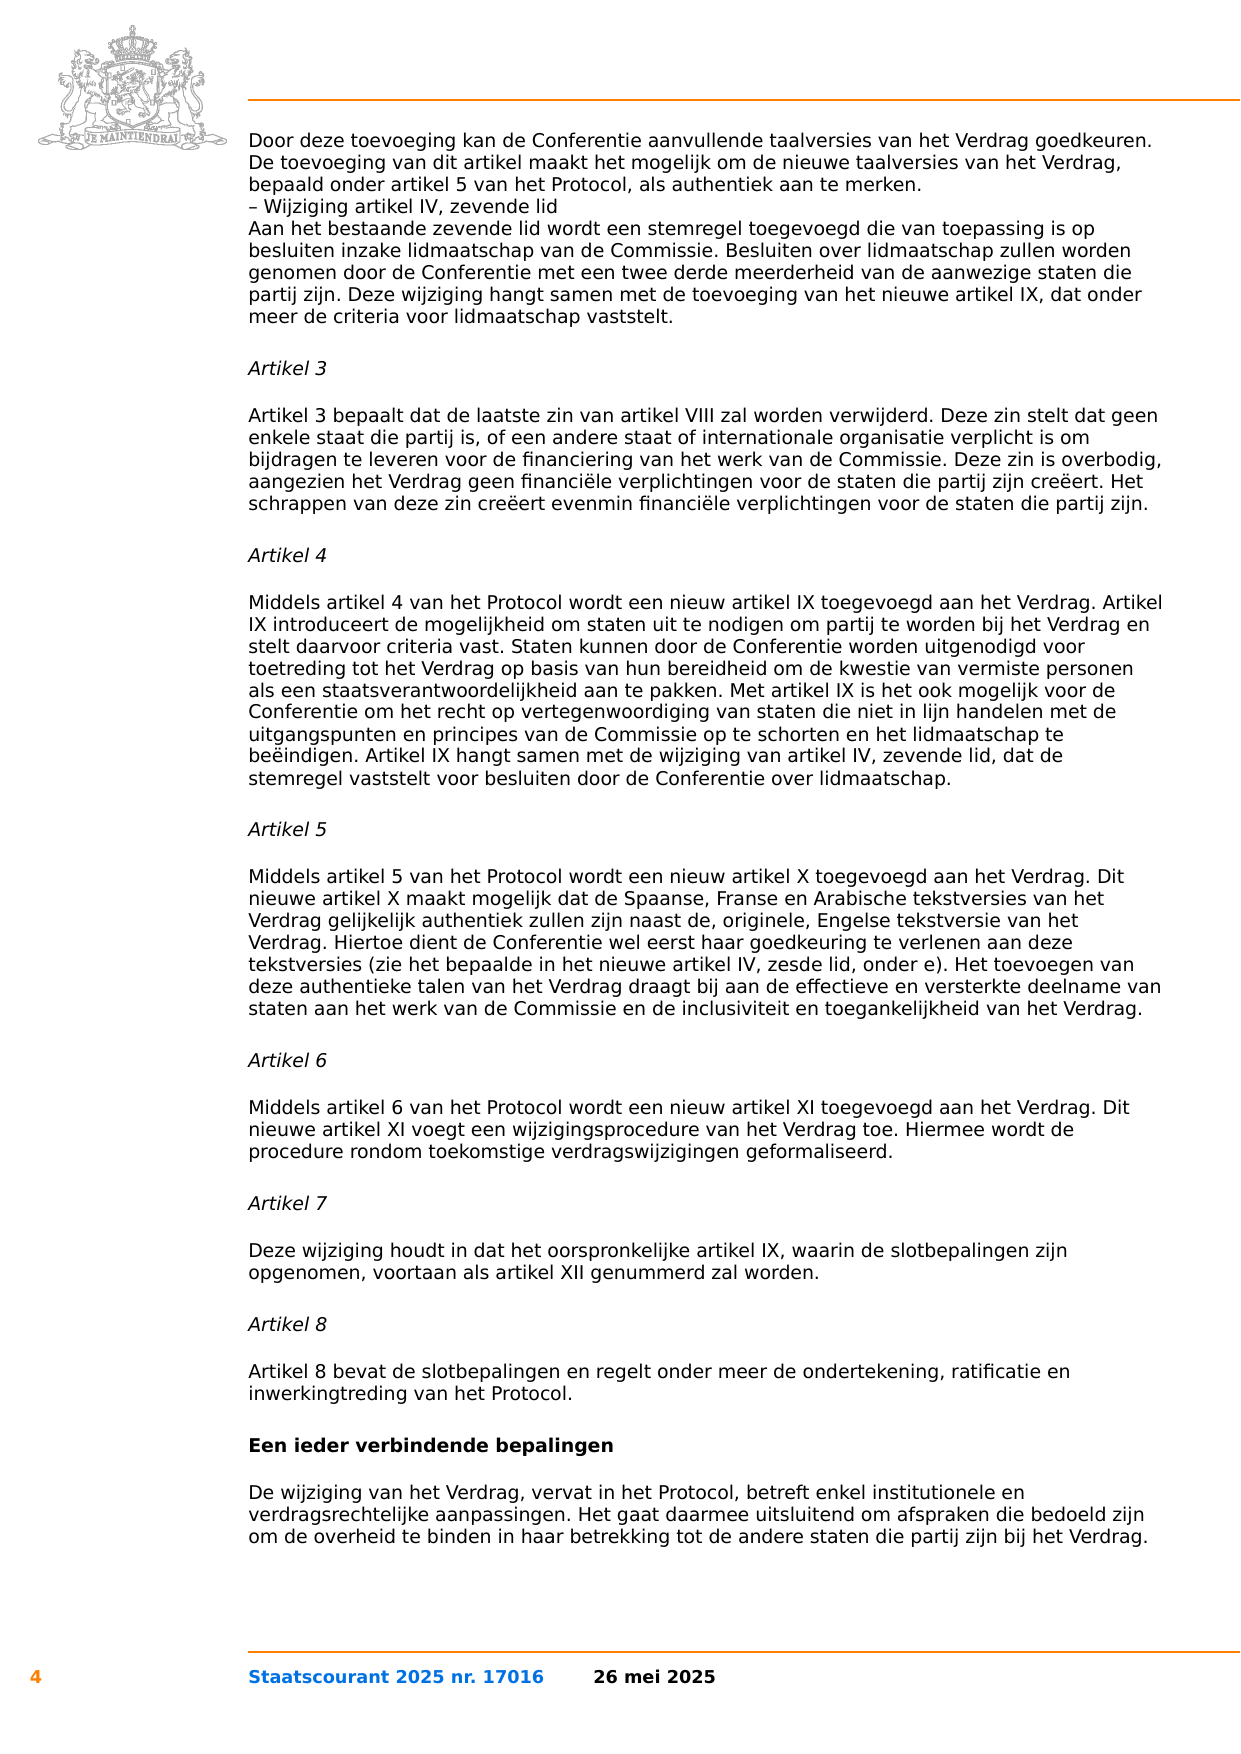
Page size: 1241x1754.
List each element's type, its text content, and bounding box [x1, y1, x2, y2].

text Door deze toevoeging kan de Conferentie aanvullende taalversies van het Verdrag goedkeuren. De toevoeging van dit artikel maakt het mogelijk om de nieuwe taalversies van het Verdrag, bepaald onder artikel 5 van het Protocol, als authentiek aan te merken. [248, 130, 1163, 196]
subtitle Een ieder verbindende bepalingen [248, 1435, 1163, 1457]
text Middels artikel 5 van het Protocol wordt een nieuw artikel X toegevoegd aan het Verdrag. Dit nieuwe artikel X maakt mogelijk dat de Spaanse, Franse en Arabische tekstversies van het Verdrag gelijkelijk authentiek zullen zijn naast de, originele, Engelse tekstversie van het Verdrag. Hiertoe dient de Conferentie wel eerst haar goedkeuring te verlenen aan deze tekstversies (zie het bepaalde in het nieuwe artikel IV, zesde lid, onder e). Het toevoegen van deze authentieke talen van het Verdrag draagt bij aan de effectieve en versterkte deelname van staten aan het werk van de Commissie en de inclusiviteit en toegankelijkheid van het Verdrag. [248, 866, 1163, 1020]
subtitle Artikel 4 [248, 544, 1163, 567]
text Artikel 8 bevat de slotbepalingen en regelt onder meer de ondertekening, ratificatie en inwerkingtreding van het Protocol. [248, 1361, 1163, 1405]
text De wijziging van het Verdrag, vervat in het Protocol, betreft enkel institutionele en verdragsrechtelijke aanpassingen. Het gaat daarmee uitsluitend om afspraken die bedoeld zijn om de overheid te binden in haar betrekking tot de andere staten die partij zijn bij het Verdrag. [248, 1482, 1163, 1548]
subtitle Artikel 6 [248, 1050, 1163, 1072]
text Middels artikel 6 van het Protocol wordt een nieuw artikel XI toegevoegd aan het Verdrag. Dit nieuwe artikel XI voegt een wijzigingsprocedure van het Verdrag toe. Hiermee wordt de procedure rondom toekomstige verdragswijzigingen geformaliseerd. [248, 1097, 1163, 1163]
text Deze wijziging houdt in dat het oorspronkelijke artikel IX, waarin de slotbepalingen zijn opgenomen, voortaan als artikel XII genummerd zal worden. [248, 1240, 1163, 1284]
text – Wijziging artikel IV, zevende lid [248, 196, 1163, 218]
picture [38, 25, 227, 150]
subtitle Artikel 7 [248, 1193, 1163, 1215]
subtitle Artikel 8 [248, 1314, 1163, 1336]
text Middels artikel 4 van het Protocol wordt een nieuw artikel IX toegevoegd aan het Verdrag. Artikel IX introduceert de mogelijkheid om staten uit te nodigen om partij te worden bij het Verdrag en stelt daarvoor criteria vast. Staten kunnen door de Conferentie worden uitgenodigd voor toetreding tot het Verdrag op basis van hun bereidheid om de kwestie van vermiste personen als een staatsverantwoordelijkheid aan te pakken. Met artikel IX is het ook mogelijk voor de Conferentie om het recht op vertegenwoordiging van staten die niet in lijn handelen met de uitgangspunten en principes van de Commissie op te schorten en het lidmaatschap te beëindigen. Artikel IX hangt samen met de wijziging van artikel IV, zevende lid, dat de stemregel vaststelt voor besluiten door de Conferentie over lidmaatschap. [248, 592, 1163, 789]
subtitle Artikel 3 [248, 358, 1163, 380]
text Aan het bestaande zevende lid wordt een stemregel toegevoegd die van toepassing is op besluiten inzake lidmaatschap van de Commissie. Besluiten over lidmaatschap zullen worden genomen door de Conferentie met een twee derde meerderheid van de aanwezige staten die partij zijn. Deze wijziging hangt samen met de toevoeging van het nieuwe artikel IX, dat onder meer de criteria voor lidmaatschap vaststelt. [248, 218, 1163, 328]
text Artikel 3 bepaalt dat de laatste zin van artikel VIII zal worden verwijderd. Deze zin stelt dat geen enkele staat die partij is, of een andere staat of internationale organisatie verplicht is om bijdragen te leveren voor de financiering van het werk van de Commissie. Deze zin is overbodig, aangezien het Verdrag geen financiële verplichtingen voor de staten die partij zijn creëert. Het schrappen van deze zin creëert evenmin financiële verplichtingen voor de staten die partij zijn. [248, 405, 1163, 514]
subtitle Artikel 5 [248, 819, 1163, 841]
